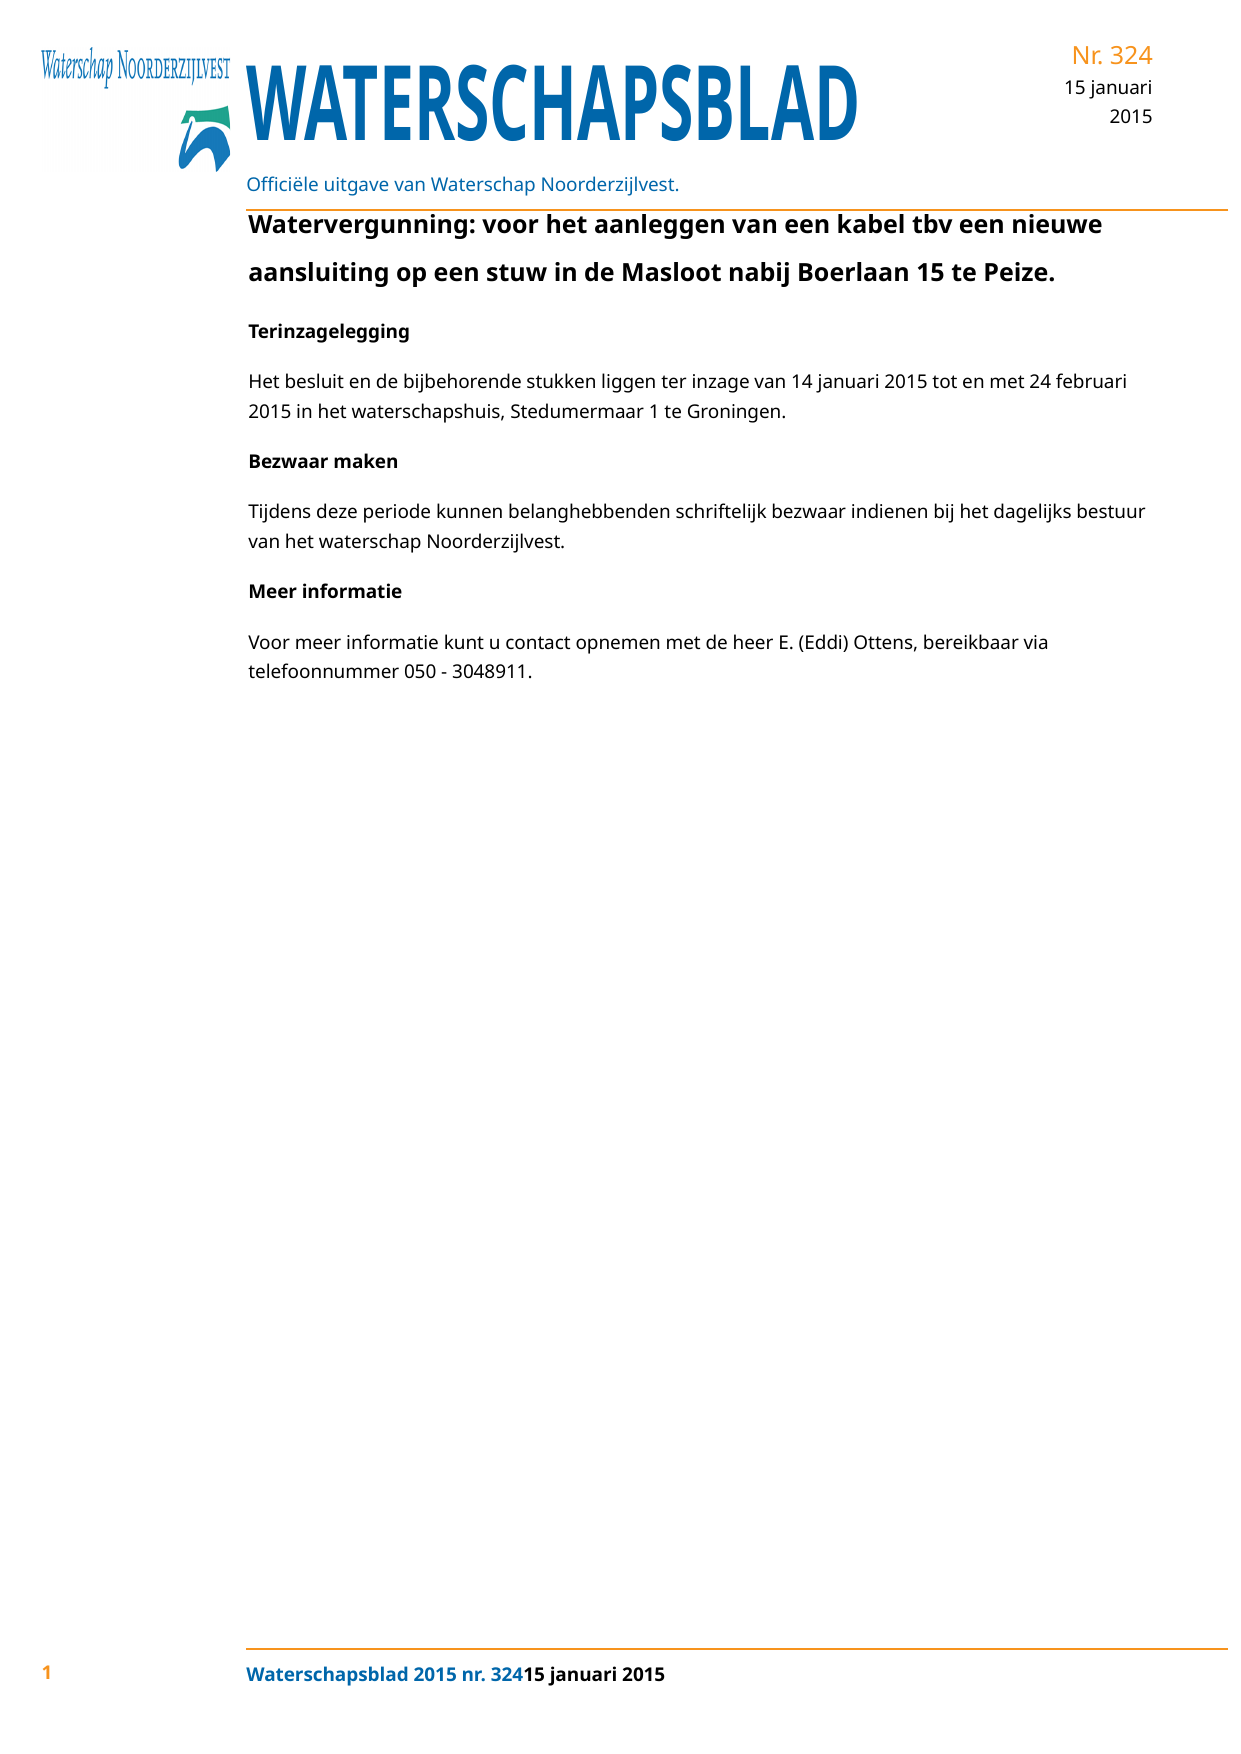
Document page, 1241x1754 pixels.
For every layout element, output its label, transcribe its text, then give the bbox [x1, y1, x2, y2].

text Bezwaar maken [248, 448, 1152, 474]
text Het besluit en de bijbehorende stukken liggen ter inzage van 14 januari 2015 tot en met 24 februari 2015 in het waterschapshuis, Stedumermaar 1 te Groningen. [248, 368, 1152, 424]
text Voor meer informatie kunt u contact opnemen met de heer E. (Eddi) Ottens, bereikbaar via telefoonnummer 050 - 3048911. [248, 629, 1152, 684]
text Terinzagelegging [248, 318, 1152, 344]
text Meer informatie [248, 579, 1152, 604]
text Watervergunning: voor het aanleggen van een kabel tbv een nieuwe aansluiting op een stuw in de Masloot nabij Boerlaan 15 te Peize. [248, 211, 1152, 288]
picture [41, 47, 231, 172]
text Tijdens deze periode kunnen belanghebbenden schriftelijk bezwaar indienen bij het dagelijks bestuur van het waterschap Noorderzijlvest. [248, 499, 1152, 554]
